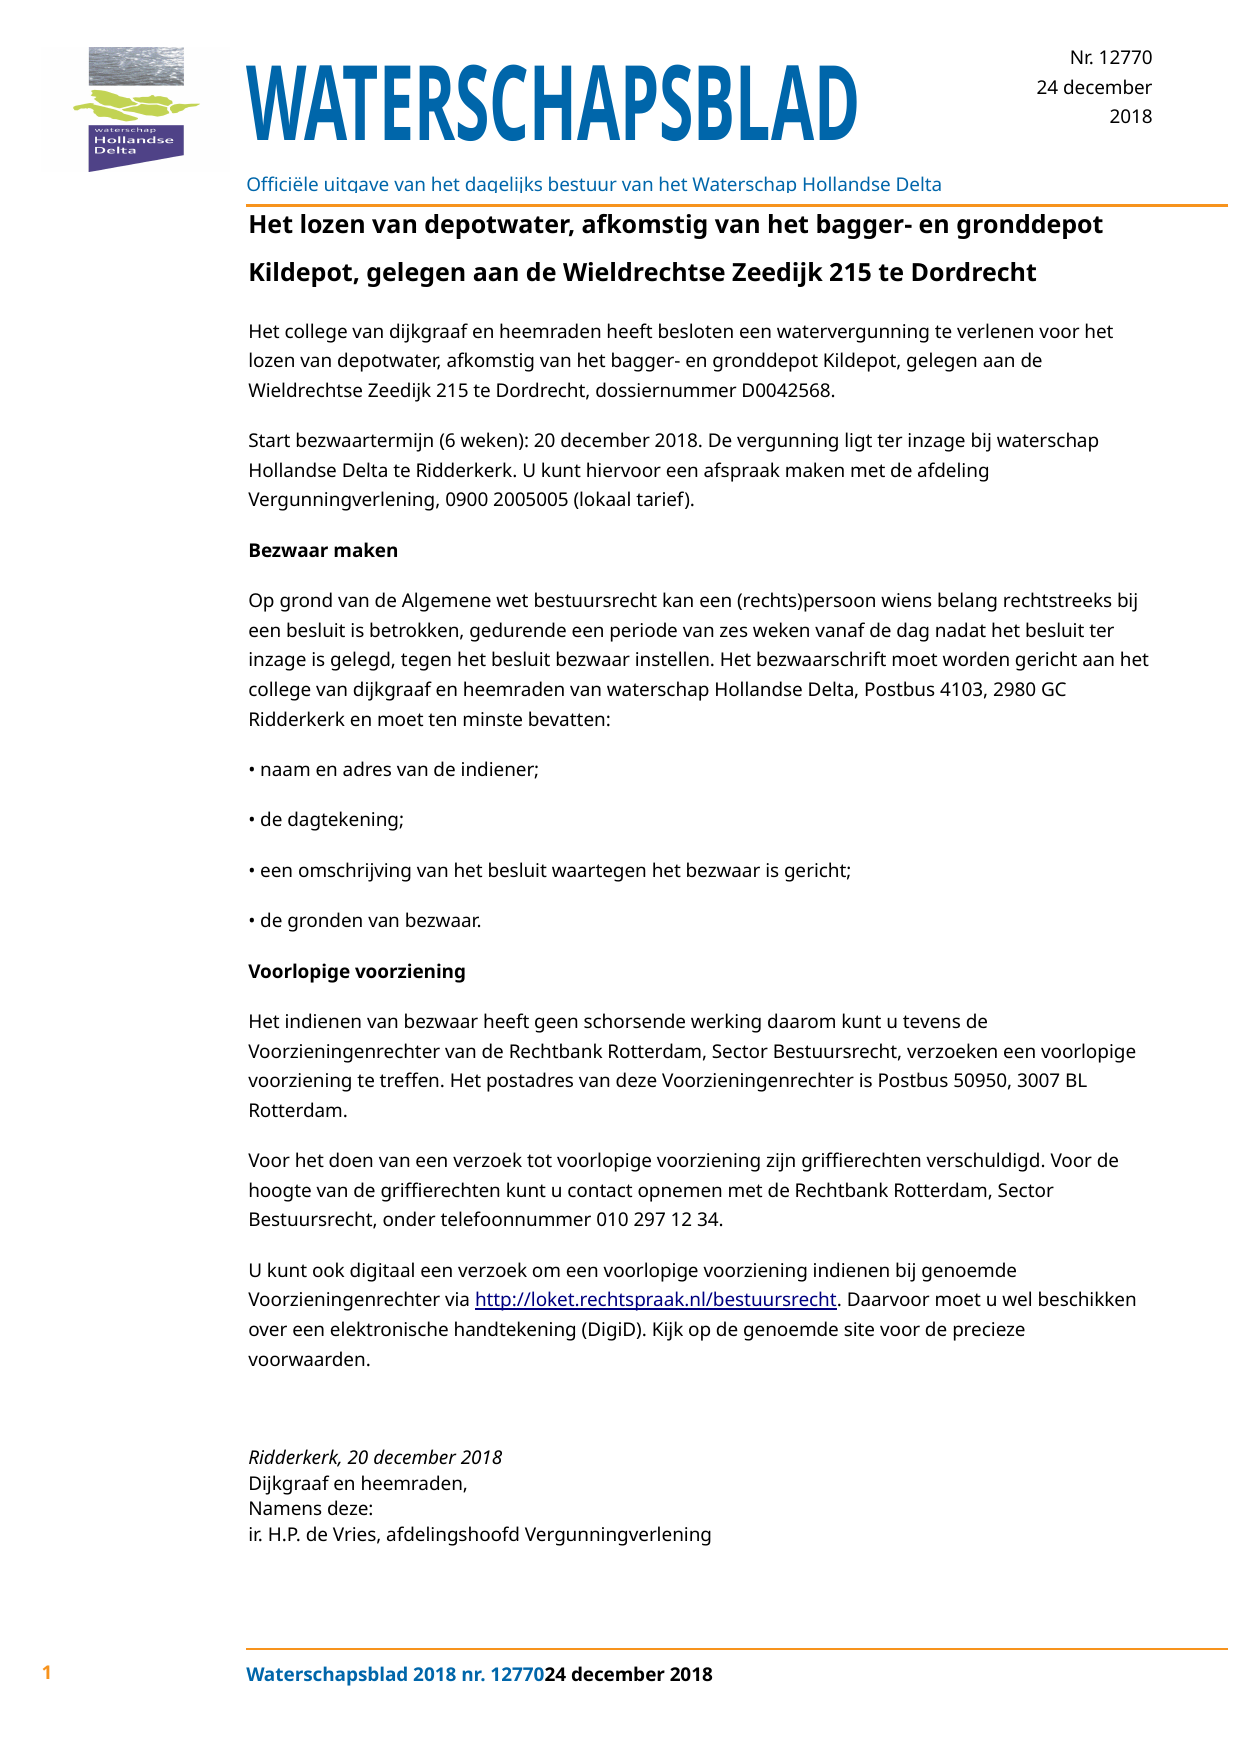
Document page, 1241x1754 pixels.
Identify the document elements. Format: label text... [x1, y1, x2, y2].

text • een omschrijving van het besluit waartegen het bezwaar is gericht; [248, 857, 1152, 883]
text Het lozen van depotwater, afkomstig van het bagger- en gronddepot Kildepot, gelegen aan de Wieldrechtse Zeedijk 215 te Dordrecht [248, 207, 1152, 288]
text Voorlopige voorziening [248, 958, 1152, 984]
text Dijkgraaf en heemraden, [248, 1470, 1152, 1496]
text Voor het doen van een verzoek tot voorlopige voorziening zijn griffierechten verschuldigd. Voor de hoogte van de griffierechten kunt u contact opnemen met de Rechtbank Rotterdam, Sector Bestuursrecht, onder telefoonnummer 010 297 12 34. [248, 1147, 1152, 1232]
text • de gronden van bezwaar. [248, 907, 1152, 933]
text Namens deze: [248, 1496, 1152, 1521]
text Op grond van de Algemene wet bestuursrecht kan een (rechts)persoon wiens belang rechtstreeks bij een besluit is betrokken, gedurende een periode van zes weken vanaf de dag nadat het besluit ter inzage is gelegd, tegen het besluit bezwaar instellen. Het bezwaarschrift moet worden gericht aan het college van dijkgraaf en heemraden van waterschap Hollandse Delta, Postbus 4103, 2980 GC Ridderkerk en moet ten minste bevatten: [248, 587, 1152, 732]
text Bezwaar maken [248, 537, 1152, 563]
text Het college van dijkgraaf en heemraden heeft besloten een watervergunning te verlenen voor het lozen van depotwater, afkomstig van het bagger- en gronddepot Kildepot, gelegen aan de Wieldrechtse Zeedijk 215 te Dordrecht, dossiernummer D0042568. [248, 318, 1152, 403]
text • naam en adres van de indiener; [248, 756, 1152, 782]
text Start bezwaartermijn (6 weken): 20 december 2018. De vergunning ligt ter inzage bij waterschap Hollandse Delta te Ridderkerk. U kunt hiervoor een afspraak maken met de afdeling Vergunningverlening, 0900 2005005 (lokaal tarief). [248, 427, 1152, 512]
text U kunt ook digitaal een verzoek om een voorlopige voorziening indienen bij genoemde Voorzieningenrechter via http://loket.rechtspraak.nl/bestuursrecht. Daarvoor moet u wel beschikken over een elektronische handtekening (DigiD). Kijk op de genoemde site voor de precieze voorwaarden. [248, 1257, 1152, 1372]
picture [41, 47, 231, 172]
text Het indienen van bezwaar heeft geen schorsende werking daarom kunt u tevens de Voorzieningenrechter van de Rechtbank Rotterdam, Sector Bestuursrecht, verzoeken een voorlopige voorziening te treffen. Het postadres van deze Voorzieningenrechter is Postbus 50950, 3007 BL Rotterdam. [248, 1008, 1152, 1123]
text Ridderkerk, 20 december 2018 [248, 1444, 1152, 1470]
text ir. H.P. de Vries, afdelingshoofd Vergunningverlening [248, 1521, 1152, 1547]
text • de dagtekening; [248, 807, 1152, 832]
